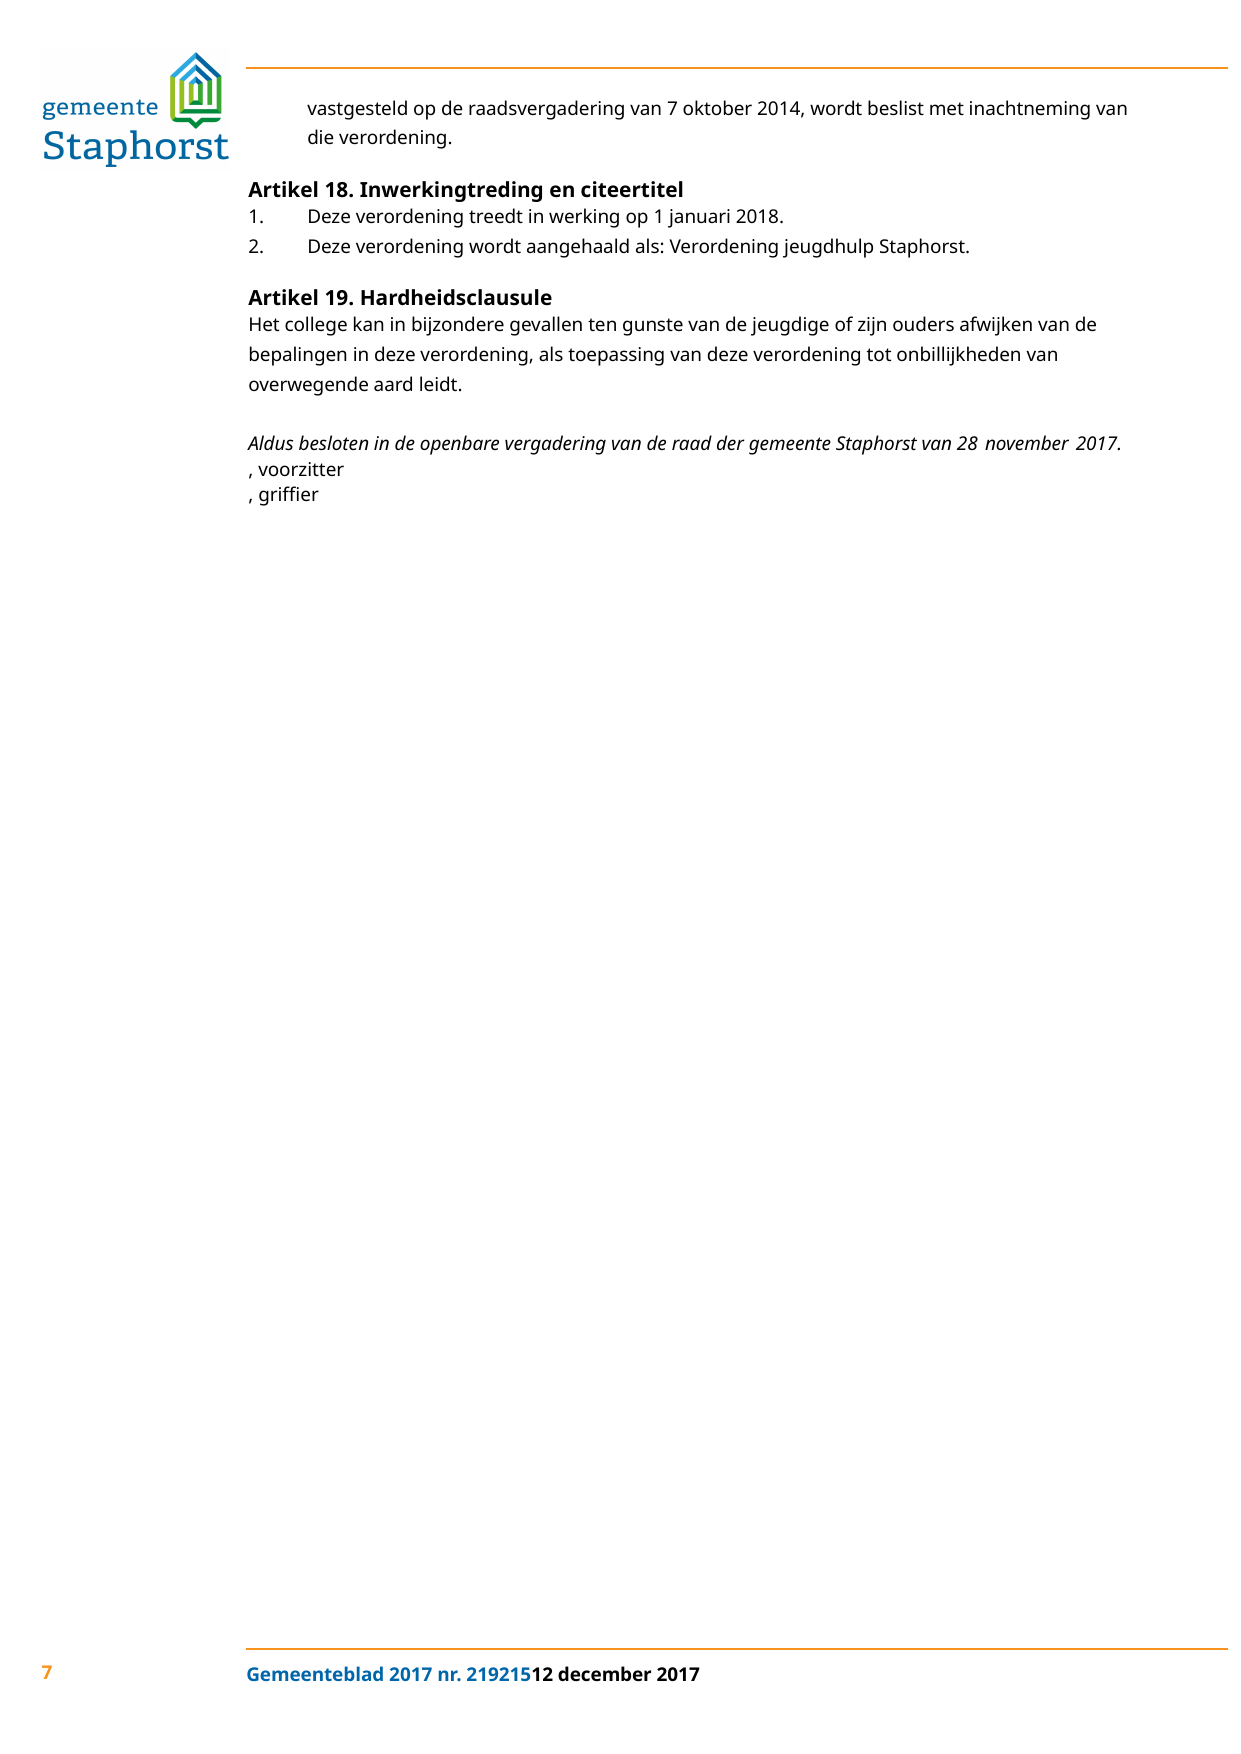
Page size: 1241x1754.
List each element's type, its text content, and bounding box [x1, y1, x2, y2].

list Deze verordening treedt in werking op 1 januari 2018. [248, 203, 1152, 229]
text , voorzitter [248, 456, 1152, 481]
picture [41, 47, 231, 172]
text Het college kan in bijzondere gevallen ten gunste van de jeugdige of zijn ouders afwijken van de bepalingen in deze verordening, als toepassing van deze verordening tot onbillijkheden van overwegende aard leidt. [248, 312, 1152, 397]
text Artikel 19. Hardheidsclausule [248, 283, 1152, 312]
text , griffier [248, 481, 1152, 507]
text Artikel 18. Inwerkingtreding en citeertitel [248, 175, 1152, 203]
text Aldus besloten in de openbare vergadering van de raad der gemeente Staphorst van 28 november 2017. [248, 430, 1152, 456]
list vastgesteld op de raadsvergadering van 7 oktober 2014, wordt beslist met inachtneming van die verordening. [248, 95, 1152, 150]
list Deze verordening wordt aangehaald als: Verordening jeugdhulp Staphorst. [248, 233, 1152, 258]
